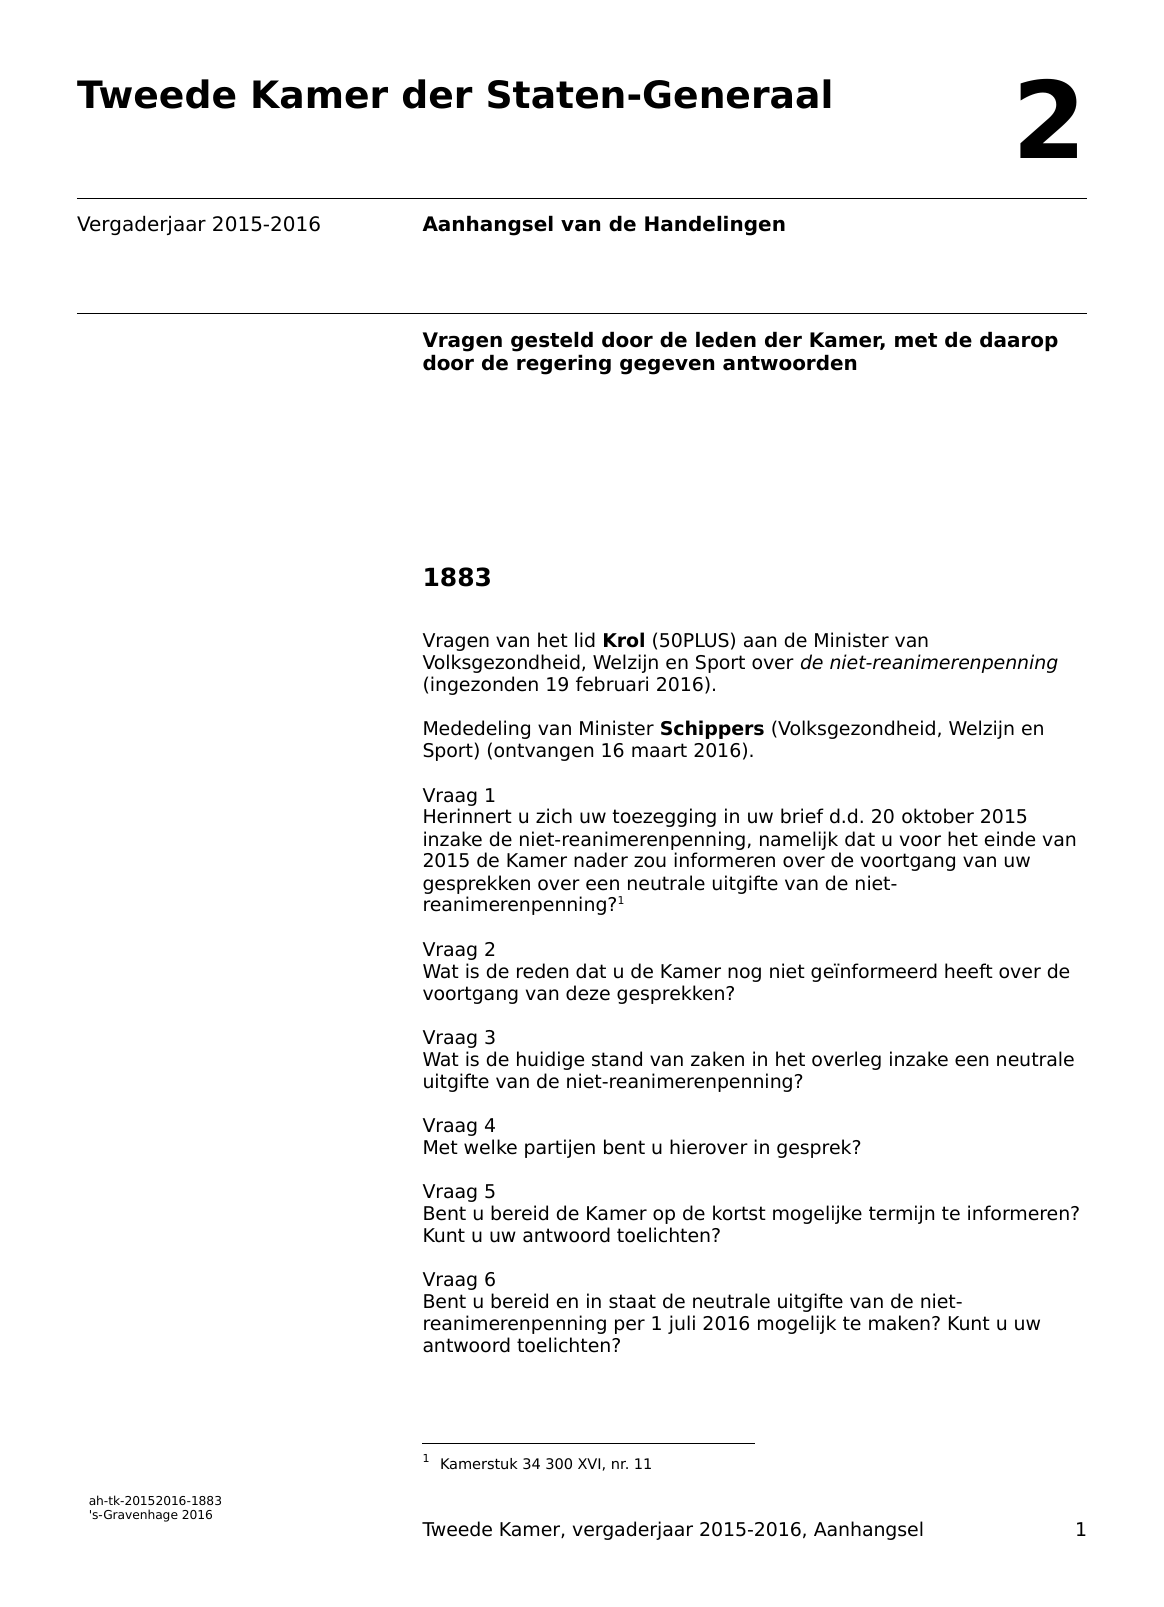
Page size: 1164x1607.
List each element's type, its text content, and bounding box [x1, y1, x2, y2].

text Wat is de reden dat u de Kamer nog niet geïnformeerd heeft over de voortgang van deze gesprekken? [422, 961, 1087, 1004]
text Bent u bereid en in staat de neutrale uitgifte van de niet-reanimerenpenning per 1 juli 2016 mogelijk te maken? Kunt u uw antwoord toelichten? [422, 1291, 1087, 1357]
table_cell Vergaderjaar 2015-2016 [77, 199, 422, 313]
table_cell [77, 314, 422, 375]
text Kamerstuk 34 300 XVI, nr. 11 [422, 1452, 1087, 1474]
table_header 2 [886, 59, 1087, 198]
text Vraag 5 [422, 1181, 1087, 1203]
table_cell Vragen gesteld door de leden der Kamer, met de daarop door de regering gegeven antwoorden [422, 314, 1087, 375]
text Vraag 1 [422, 784, 1087, 806]
text Vragen van het lid Krol (50PLUS) aan de Minister van Volksgezondheid, Welzijn en Sport over de niet-reanimerenpenning (ingezonden 19 februari 2016). [422, 630, 1087, 696]
text Bent u bereid de Kamer op de kortst mogelijke termijn te informeren? Kunt u uw antwoord toelichten? [422, 1203, 1087, 1247]
table_cell Aanhangsel van de Handelingen [422, 199, 1087, 313]
text Mededeling van Minister Schippers (Volksgezondheid, Welzijn en Sport) (ontvangen 16 maart 2016). [422, 718, 1087, 762]
text Met welke partijen bent u hierover in gesprek? [422, 1137, 1087, 1159]
text Wat is de huidige stand van zaken in het overleg inzake een neutrale uitgifte van de niet-reanimerenpenning? [422, 1049, 1087, 1093]
text 1883 [422, 563, 1087, 592]
text Vraag 3 [422, 1027, 1087, 1049]
text Vraag 4 [422, 1115, 1087, 1137]
text Vraag 6 [422, 1269, 1087, 1291]
text 's-Gravenhage 2016 [88, 1508, 323, 1522]
table_header Tweede Kamer der Staten-Generaal [77, 59, 886, 198]
text ah-tk-20152016-1883 [88, 1494, 323, 1508]
text Vraag 2 [422, 938, 1087, 961]
text Herinnert u zich uw toezegging in uw brief d.d. 20 oktober 2015 inzake de niet-reanimerenpenning, namelijk dat u voor het einde van 2015 de Kamer nader zou informeren over de voortgang van uw gesprekken over een neutrale uitgifte van de niet-reanimerenpenning? [422, 806, 1087, 916]
